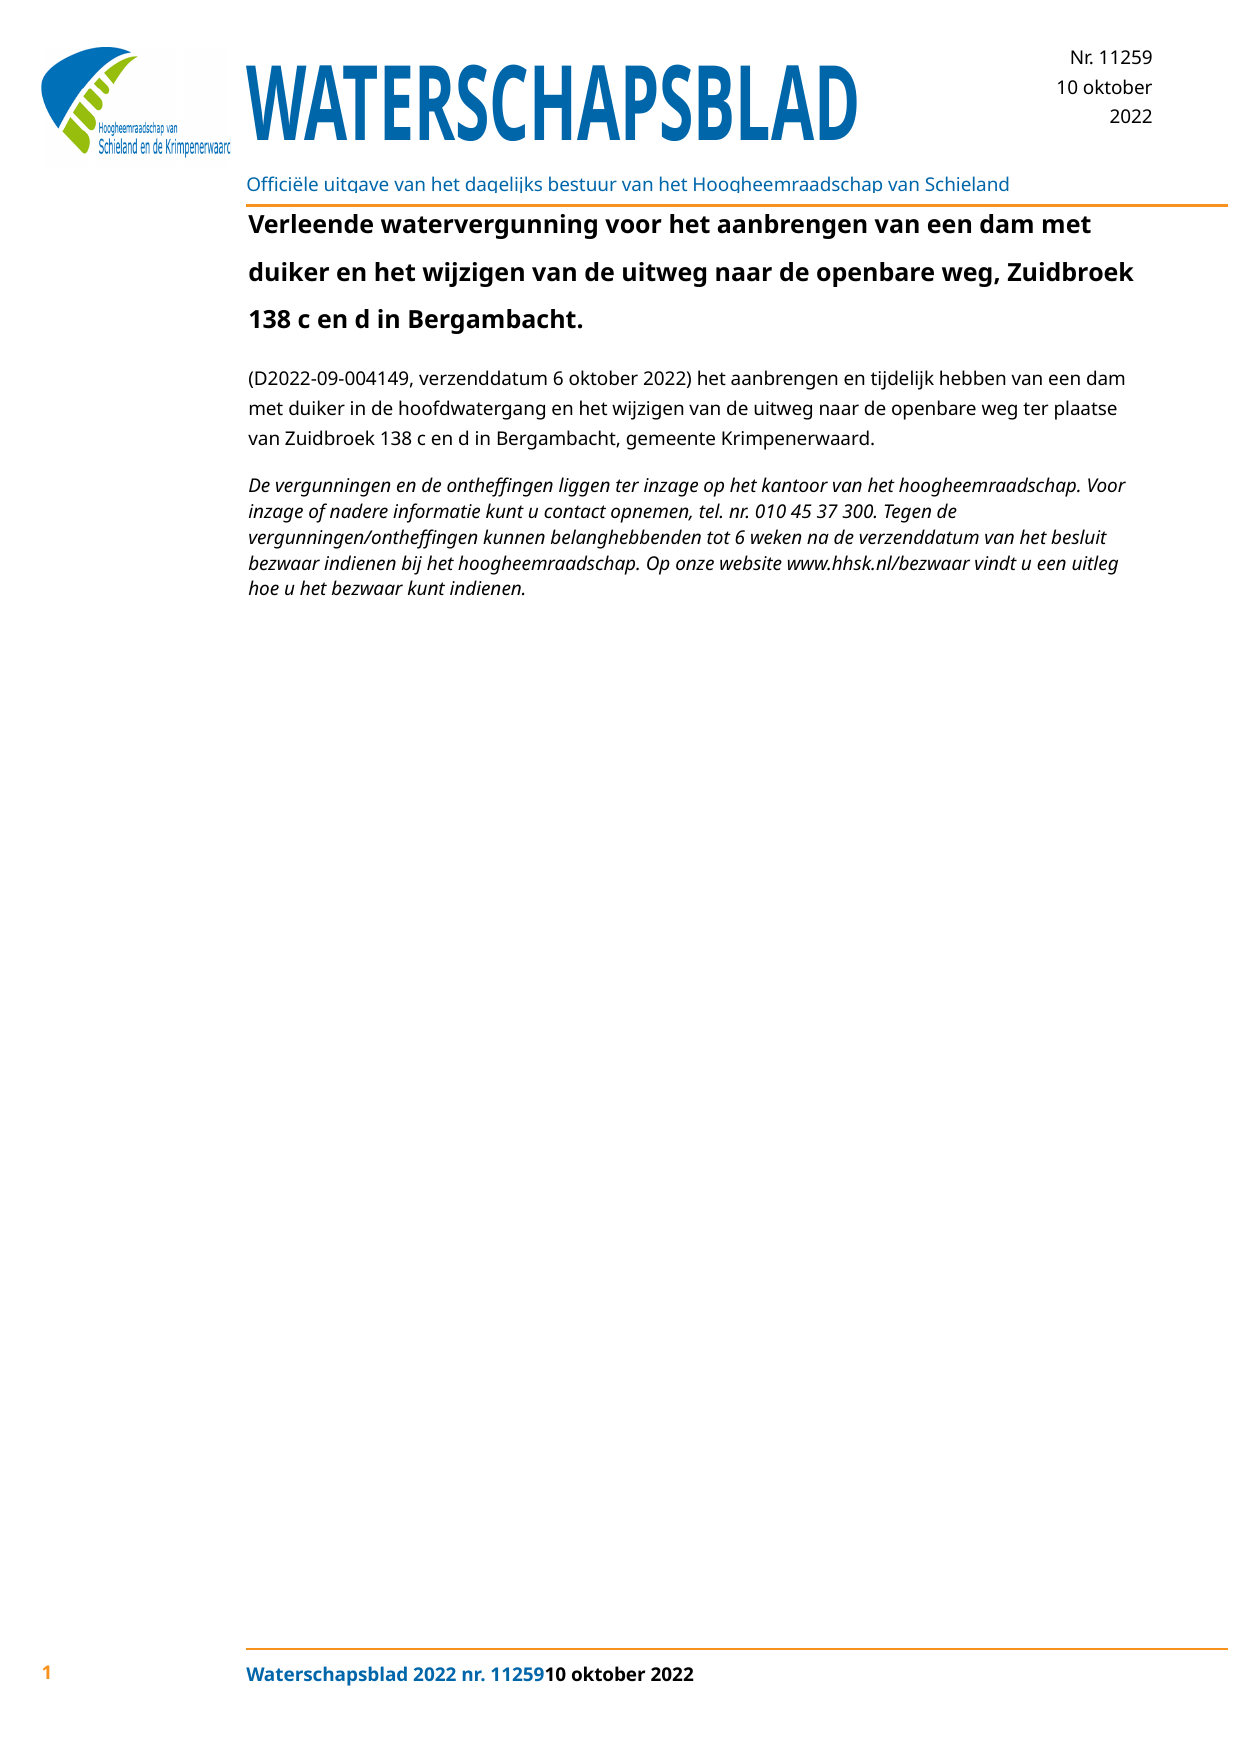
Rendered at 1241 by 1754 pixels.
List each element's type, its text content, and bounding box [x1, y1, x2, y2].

picture [41, 47, 231, 172]
text (D2022-09-004149, verzenddatum 6 oktober 2022) het aanbrengen en tijdelijk hebben van een dam met duiker in de hoofdwatergang en het wijzigen van de uitweg naar de openbare weg ter plaatse van Zuidbroek 138 c en d in Bergambacht, gemeente Krimpenerwaard. [248, 366, 1152, 450]
text Verleende watervergunning voor het aanbrengen van een dam met duiker en het wijzigen van de uitweg naar de openbare weg, Zuidbroek 138 c en d in Bergambacht. [248, 207, 1152, 336]
text De vergunningen en de ontheffingen liggen ter inzage op het kantoor van het hoogheemraadschap. Voor inzage of nadere informatie kunt u contact opnemen, tel. nr. 010 45 37 300. Tegen de vergunningen/ontheffingen kunnen belanghebbenden tot 6 weken na de verzenddatum van het besluit bezwaar indienen bij het hoogheemraadschap. Op onze website www.hhsk.nl/bezwaar vindt u een uitleg hoe u het bezwaar kunt indienen. [248, 472, 1152, 601]
